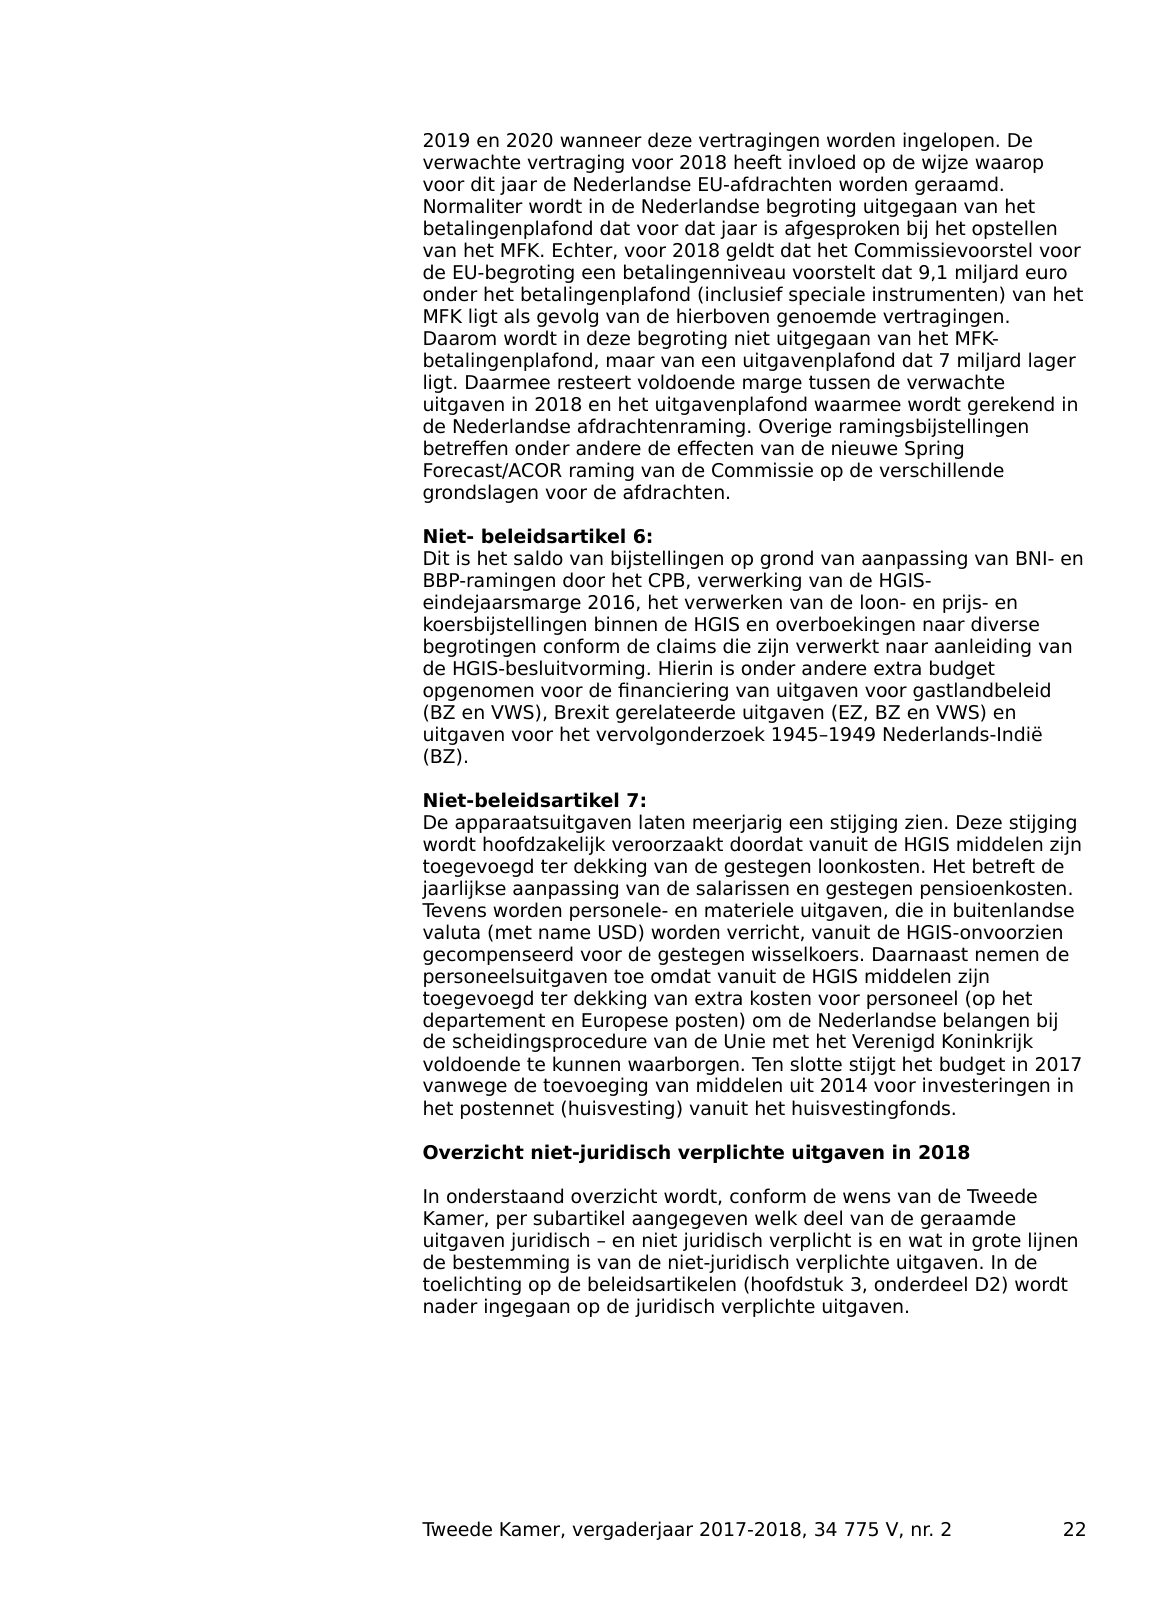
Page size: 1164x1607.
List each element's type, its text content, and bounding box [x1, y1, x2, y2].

text 2019 en 2020 wanneer deze vertragingen worden ingelopen. De verwachte vertraging voor 2018 heeft invloed op de wijze waarop voor dit jaar de Nederlandse EU-afdrachten worden geraamd. Normaliter wordt in de Nederlandse begroting uitgegaan van het betalingenplafond dat voor dat jaar is afgesproken bij het opstellen van het MFK. Echter, voor 2018 geldt dat het Commissievoorstel voor de EU-begroting een betalingenniveau voorstelt dat 9,1 miljard euro onder het betalingenplafond (inclusief speciale instrumenten) van het MFK ligt als gevolg van de hierboven genoemde vertragingen. Daarom wordt in deze begroting niet uitgegaan van het MFK-betalingenplafond, maar van een uitgavenplafond dat 7 miljard lager ligt. Daarmee resteert voldoende marge tussen de verwachte uitgaven in 2018 en het uitgavenplafond waarmee wordt gerekend in de Nederlandse afdrachtenraming. Overige ramingsbijstellingen betreffen onder andere de effecten van de nieuwe Spring Forecast/ACOR raming van de Commissie op de verschillende grondslagen voor de afdrachten. [422, 130, 1087, 503]
text De apparaatsuitgaven laten meerjarig een stijging zien. Deze stijging wordt hoofdzakelijk veroorzaakt doordat vanuit de HGIS middelen zijn toegevoegd ter dekking van de gestegen loonkosten. Het betreft de jaarlijkse aanpassing van de salarissen en gestegen pensioenkosten. Tevens worden personele- en materiele uitgaven, die in buitenlandse valuta (met name USD) worden verricht, vanuit de HGIS-onvoorzien gecompenseerd voor de gestegen wisselkoers. Daarnaast nemen de personeelsuitgaven toe omdat vanuit de HGIS middelen zijn toegevoegd ter dekking van extra kosten voor personeel (op het departement en Europese posten) om de Nederlandse belangen bij de scheidingsprocedure van de Unie met het Verenigd Koninkrijk voldoende te kunnen waarborgen. Ten slotte stijgt het budget in 2017 vanwege de toevoeging van middelen uit 2014 voor investeringen in het postennet (huisvesting) vanuit het huisvestingfonds. [422, 812, 1087, 1119]
text In onderstaand overzicht wordt, conform de wens van de Tweede Kamer, per subartikel aangegeven welk deel van de geraamde uitgaven juridisch – en niet juridisch verplicht is en wat in grote lijnen de bestemming is van de niet-juridisch verplichte uitgaven. In de toelichting op de beleidsartikelen (hoofdstuk 3, onderdeel D2) wordt nader ingegaan op de juridisch verplichte uitgaven. [422, 1186, 1087, 1318]
subtitle Overzicht niet-juridisch verplichte uitgaven in 2018 [422, 1142, 1087, 1163]
text Niet- beleidsartikel 6: [422, 526, 1087, 548]
text Niet-beleidsartikel 7: [422, 790, 1087, 812]
text Dit is het saldo van bijstellingen op grond van aanpassing van BNI- en BBP-ramingen door het CPB, verwerking van de HGIS-eindejaarsmarge 2016, het verwerken van de loon- en prijs- en koersbijstellingen binnen de HGIS en overboekingen naar diverse begrotingen conform de claims die zijn verwerkt naar aanleiding van de HGIS-besluitvorming. Hierin is onder andere extra budget opgenomen voor de financiering van uitgaven voor gastlandbeleid (BZ en VWS), Brexit gerelateerde uitgaven (EZ, BZ en VWS) en uitgaven voor het vervolgonderzoek 1945–1949 Nederlands-Indië (BZ). [422, 548, 1087, 767]
